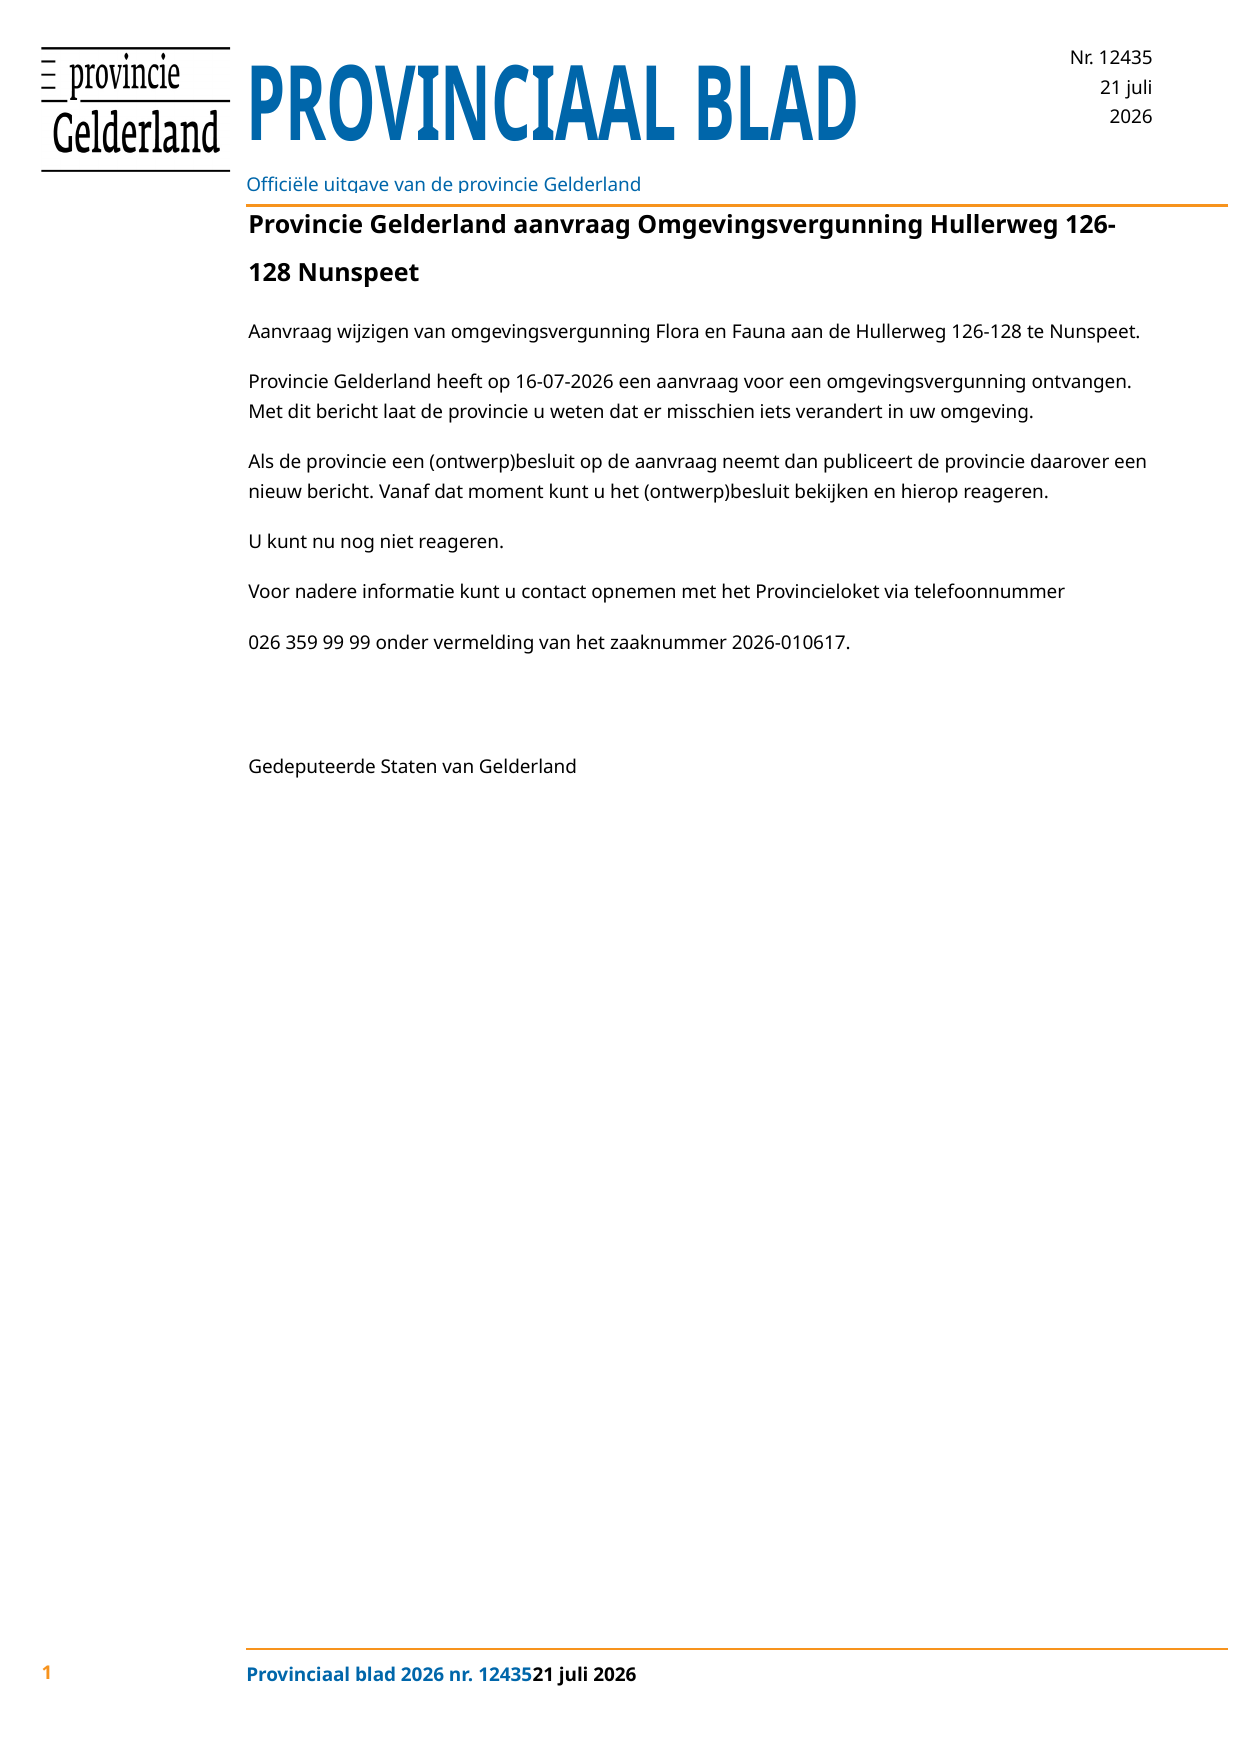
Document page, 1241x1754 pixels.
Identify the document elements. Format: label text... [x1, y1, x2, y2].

text Provincie Gelderland heeft op 16-07-2026 een aanvraag voor een omgevingsvergunning ontvangen. Met dit bericht laat de provincie u weten dat er misschien iets verandert in uw omgeving. [248, 368, 1152, 424]
text U kunt nu nog niet reageren. [248, 528, 1152, 554]
picture [41, 47, 231, 172]
text Aanvraag wijzigen van omgevingsvergunning Flora en Fauna aan de Hullerweg 126-128 te Nunspeet. [248, 318, 1152, 344]
text Gedeputeerde Staten van Gelderland [248, 753, 1152, 779]
text 026 359 99 99 onder vermelding van het zaaknummer 2026-010617. [248, 629, 1152, 655]
text Voor nadere informatie kunt u contact opnemen met het Provincieloket via telefoonnummer [248, 579, 1152, 604]
text Provincie Gelderland aanvraag Omgevingsvergunning Hullerweg 126-128 Nunspeet [248, 207, 1152, 288]
text Als de provincie een (ontwerp)besluit op de aanvraag neemt dan publiceert de provincie daarover een nieuw bericht. Vanaf dat moment kunt u het (ontwerp)besluit bekijken en hierop reageren. [248, 448, 1152, 504]
